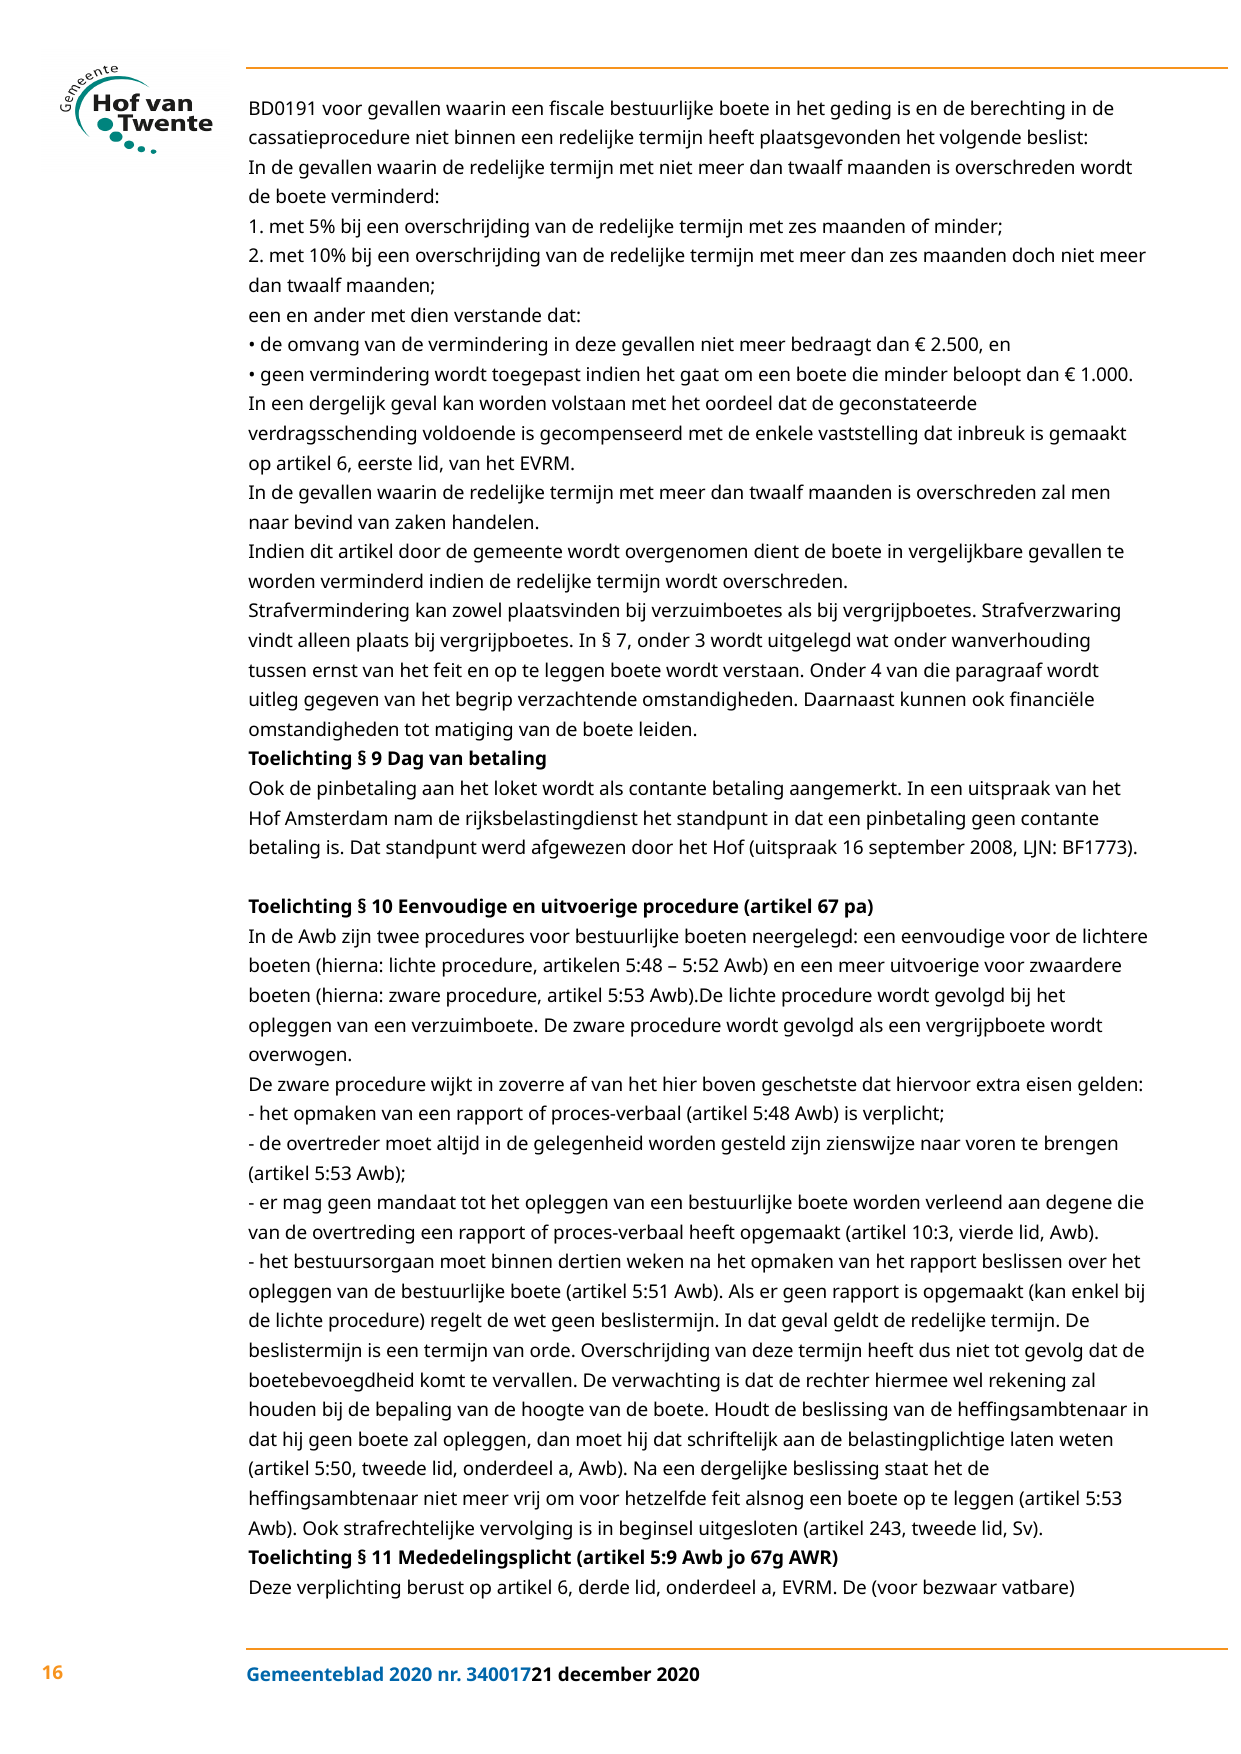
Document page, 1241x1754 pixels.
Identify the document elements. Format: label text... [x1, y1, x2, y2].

text 2. met 10% bij een overschrijding van de redelijke termijn met meer dan zes maanden doch niet meer dan twaalf maanden; [248, 243, 1152, 298]
text In de gevallen waarin de redelijke termijn met niet meer dan twaalf maanden is overschreden wordt de boete verminderd: [248, 154, 1152, 209]
text Deze verplichting berust op artikel 6, derde lid, onderdeel a, EVRM. De (voor bezwaar vatbare) [248, 1574, 1152, 1600]
text In de gevallen waarin de redelijke termijn met meer dan twaalf maanden is overschreden zal men naar bevind van zaken handelen. [248, 479, 1152, 535]
text een en ander met dien verstande dat: [248, 302, 1152, 328]
text 1. met 5% bij een overschrijding van de redelijke termijn met zes maanden of minder; [248, 213, 1152, 239]
text Strafvermindering kan zowel plaatsvinden bij verzuimboetes als bij vergrijpboetes. Strafverzwaring vindt alleen plaats bij vergrijpboetes. In § 7, onder 3 wordt uitgelegd wat onder wanverhouding tussen ernst van het feit en op te leggen boete wordt verstaan. Onder 4 van die paragraaf wordt uitleg gegeven van het begrip verzachtende omstandigheden. Daarnaast kunnen ook financiële omstandigheden tot matiging van de boete leiden. [248, 598, 1152, 742]
text - de overtreder moet altijd in de gelegenheid worden gesteld zijn zienswijze naar voren te brengen (artikel 5:53 Awb); [248, 1130, 1152, 1186]
text - het opmaken van een rapport of proces-verbaal (artikel 5:48 Awb) is verplicht; [248, 1101, 1152, 1126]
text - er mag geen mandaat tot het opleggen van een bestuurlijke boete worden verleend aan degene die van de overtreding een rapport of proces-verbaal heeft opgemaakt (artikel 10:3, vierde lid, Awb). [248, 1189, 1152, 1245]
text BD0191 voor gevallen waarin een fiscale bestuurlijke boete in het geding is en de berechting in de cassatieprocedure niet binnen een redelijke termijn heeft plaatsgevonden het volgende beslist: [248, 95, 1152, 150]
text • geen vermindering wordt toegepast indien het gaat om een boete die minder beloopt dan € 1.000. [248, 361, 1152, 387]
text Indien dit artikel door de gemeente wordt overgenomen dient de boete in vergelijkbare gevallen te worden verminderd indien de redelijke termijn wordt overschreden. [248, 538, 1152, 594]
text - het bestuursorgaan moet binnen dertien weken na het opmaken van het rapport beslissen over het opleggen van de bestuurlijke boete (artikel 5:51 Awb). Als er geen rapport is opgemaakt (kan enkel bij de lichte procedure) regelt de wet geen beslistermijn. In dat geval geldt de redelijke termijn. De beslistermijn is een termijn van orde. Overschrijding van deze termijn heeft dus niet tot gevolg dat de boetebevoegdheid komt te vervallen. De verwachting is dat de rechter hiermee wel rekening zal houden bij de bepaling van de hoogte van de boete. Houdt de beslissing van de heffingsambtenaar in dat hij geen boete zal opleggen, dan moet hij dat schriftelijk aan de belastingplichtige laten weten (artikel 5:50, tweede lid, onderdeel a, Awb). Na een dergelijke beslissing staat het de heffingsambtenaar niet meer vrij om voor hetzelfde feit alsnog een boete op te leggen (artikel 5:53 Awb). Ook strafrechtelijke vervolging is in beginsel uitgesloten (artikel 243, tweede lid, Sv). [248, 1248, 1152, 1541]
text Toelichting § 10 Eenvoudige en uitvoerige procedure (artikel 67 pa) [248, 893, 1152, 919]
text Toelichting § 11 Mededelingsplicht (artikel 5:9 Awb jo 67g AWR) [248, 1544, 1152, 1570]
picture [41, 47, 231, 172]
text In de Awb zijn twee procedures voor bestuurlijke boeten neergelegd: een eenvoudige voor de lichtere boeten (hierna: lichte procedure, artikelen 5:48 – 5:52 Awb) en een meer uitvoerige voor zwaardere boeten (hierna: zware procedure, artikel 5:53 Awb).De lichte procedure wordt gevolgd bij het opleggen van een verzuimboete. De zware procedure wordt gevolgd als een vergrijpboete wordt overwogen. [248, 923, 1152, 1067]
text Toelichting § 9 Dag van betaling [248, 746, 1152, 771]
text • de omvang van de vermindering in deze gevallen niet meer bedraagt dan € 2.500, en [248, 331, 1152, 357]
text In een dergelijk geval kan worden volstaan met het oordeel dat de geconstateerde verdragsschending voldoende is gecompenseerd met de enkele vaststelling dat inbreuk is gemaakt op artikel 6, eerste lid, van het EVRM. [248, 391, 1152, 476]
text De zware procedure wijkt in zoverre af van het hier boven geschetste dat hiervoor extra eisen gelden: [248, 1071, 1152, 1097]
text Ook de pinbetaling aan het loket wordt als contante betaling aangemerkt. In een uitspraak van het Hof Amsterdam nam de rijksbelastingdienst het standpunt in dat een pinbetaling geen contante betaling is. Dat standpunt werd afgewezen door het Hof (uitspraak 16 september 2008, LJN: BF1773). [248, 775, 1152, 860]
